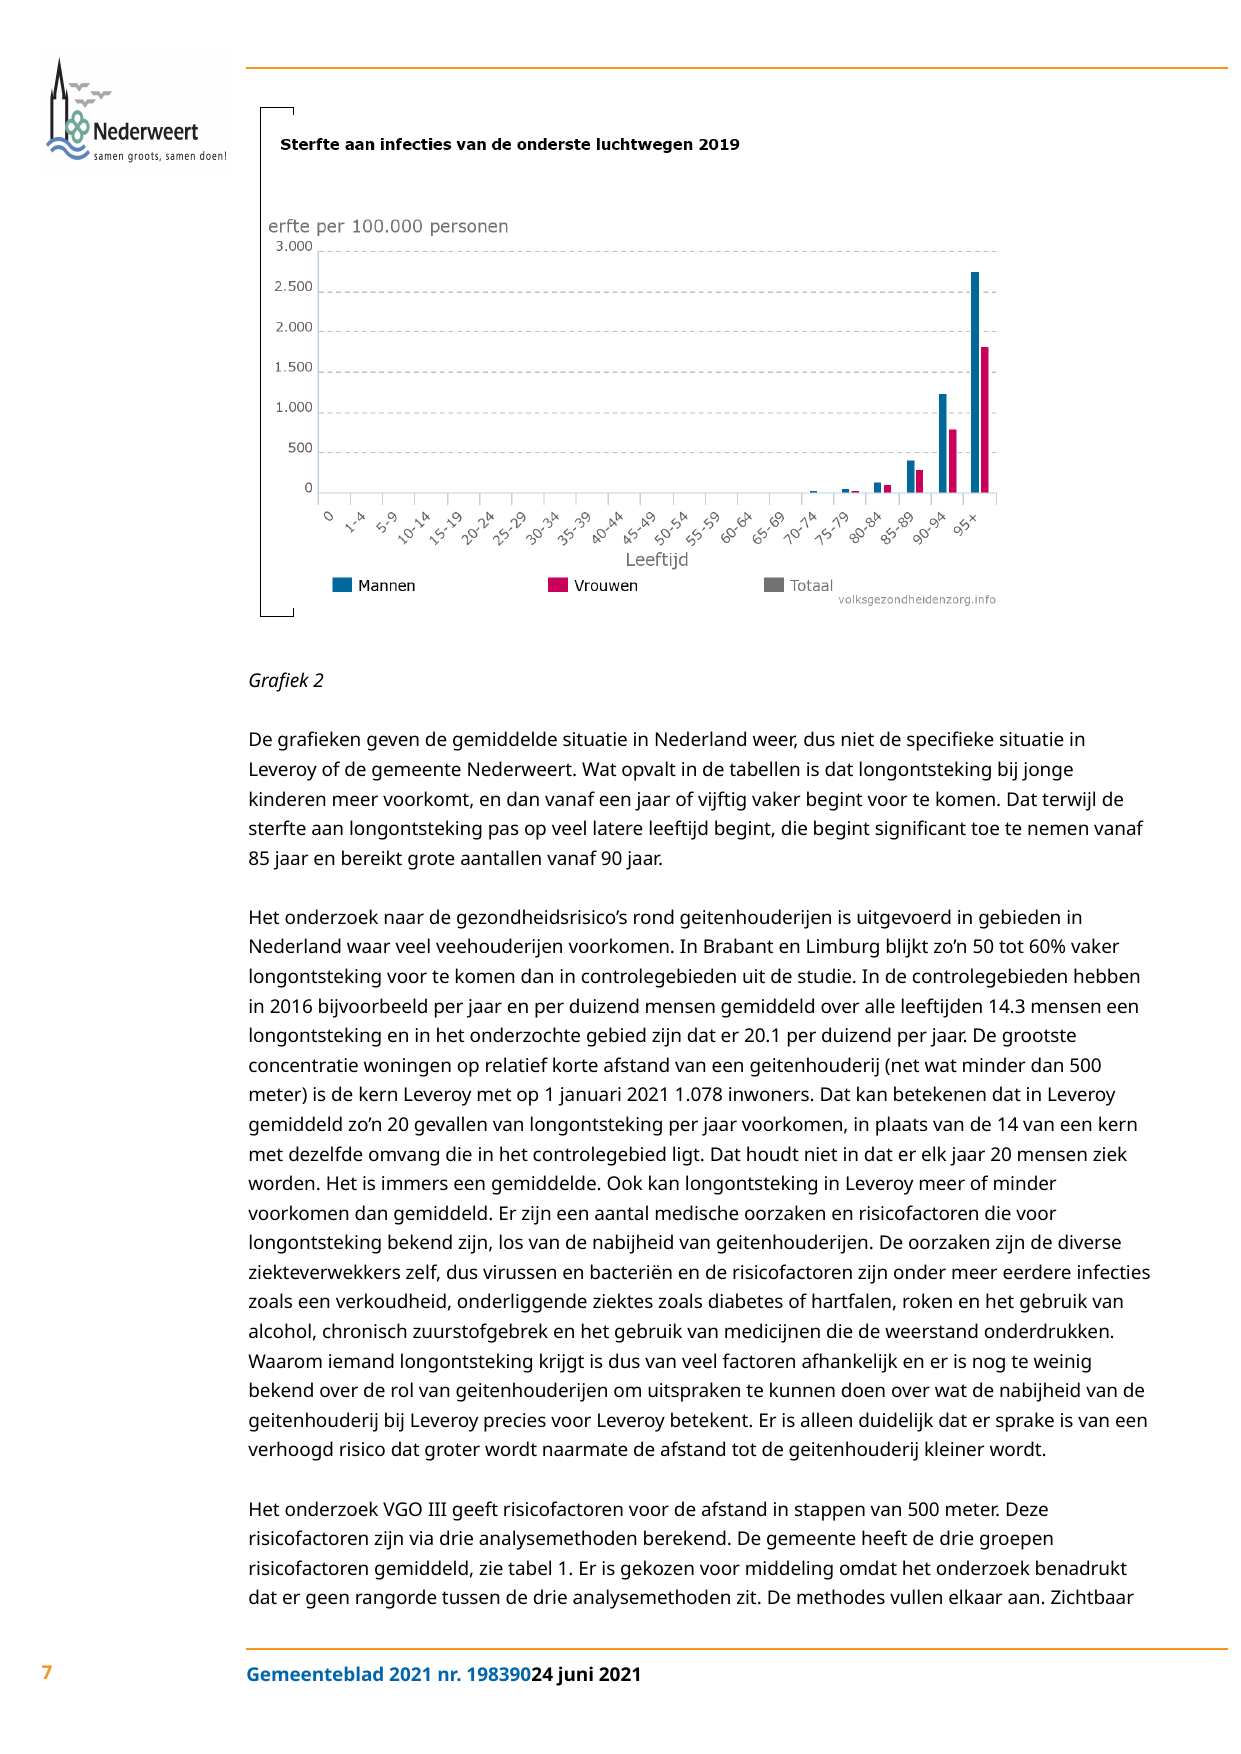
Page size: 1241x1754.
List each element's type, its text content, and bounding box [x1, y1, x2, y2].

text Het onderzoek VGO III geeft risicofactoren voor de afstand in stappen van 500 meter. Deze risicofactoren zijn via drie analysemethoden berekend. De gemeente heeft de drie groepen risicofactoren gemiddeld, zie tabel 1. Er is gekozen voor middeling omdat het onderzoek benadrukt dat er geen rangorde tussen de drie analysemethoden zit. De methodes vullen elkaar aan. Zichtbaar [248, 1496, 1152, 1610]
picture [41, 47, 231, 172]
text De grafieken geven de gemiddelde situatie in Nederland weer, dus niet de specifieke situatie in Leveroy of de gemeente Nederweert. Wat opvalt in de tabellen is dat longontsteking bij jonge kinderen meer voorkomt, en dan vanaf een jaar of vijftig vaker begint voor te komen. Dat terwijl de sterfte aan longontsteking pas op veel latere leeftijd begint, die begint significant toe te nemen vanaf 85 jaar en bereikt grote aantallen vanaf 90 jaar. [248, 727, 1152, 871]
text Grafiek 2 [248, 667, 1152, 693]
text Het onderzoek naar de gezondheidsrisico’s rond geitenhouderijen is uitgevoerd in gebieden in Nederland waar veel veehouderijen voorkomen. In Brabant en Limburg blijkt zo’n 50 tot 60% vaker longontsteking voor te komen dan in controlegebieden uit de studie. In de controlegebieden hebben in 2016 bijvoorbeeld per jaar en per duizend mensen gemiddeld over alle leeftijden 14.3 mensen een longontsteking en in het onderzochte gebied zijn dat er 20.1 per duizend per jaar. De grootste concentratie woningen op relatief korte afstand van een geitenhouderij (net wat minder dan 500 meter) is de kern Leveroy met op 1 januari 2021 1.078 inwoners. Dat kan betekenen dat in Leveroy gemiddeld zo’n 20 gevallen van longontsteking per jaar voorkomen, in plaats van de 14 van een kern met dezelfde omvang die in het controlegebied ligt. Dat houdt niet in dat er elk jaar 20 mensen ziek worden. Het is immers een gemiddelde. Ook kan longontsteking in Leveroy meer of minder voorkomen dan gemiddeld. Er zijn een aantal medische oorzaken en risicofactoren die voor longontsteking bekend zijn, los van de nabijheid van geitenhouderijen. De oorzaken zijn de diverse ziekteverwekkers zelf, dus virussen en bacteriën en de risicofactoren zijn onder meer eerdere infecties zoals een verkoudheid, onderliggende ziektes zoals diabetes of hartfalen, roken en het gebruik van alcohol, chronisch zuurstofgebrek en het gebruik van medicijnen die de weerstand onderdrukken. Waarom iemand longontsteking krijgt is dus van veel factoren afhankelijk en er is nog te weinig bekend over de rol van geitenhouderijen om uitspraken te kunnen doen over wat de nabijheid van de geitenhouderij bij Leveroy precies voor Leveroy betekent. Er is alleen duidelijk dat er sprake is van een verhoogd risico dat groter wordt naarmate de afstand tot de geitenhouderij kleiner wordt. [248, 904, 1152, 1462]
picture [268, 115, 1008, 608]
